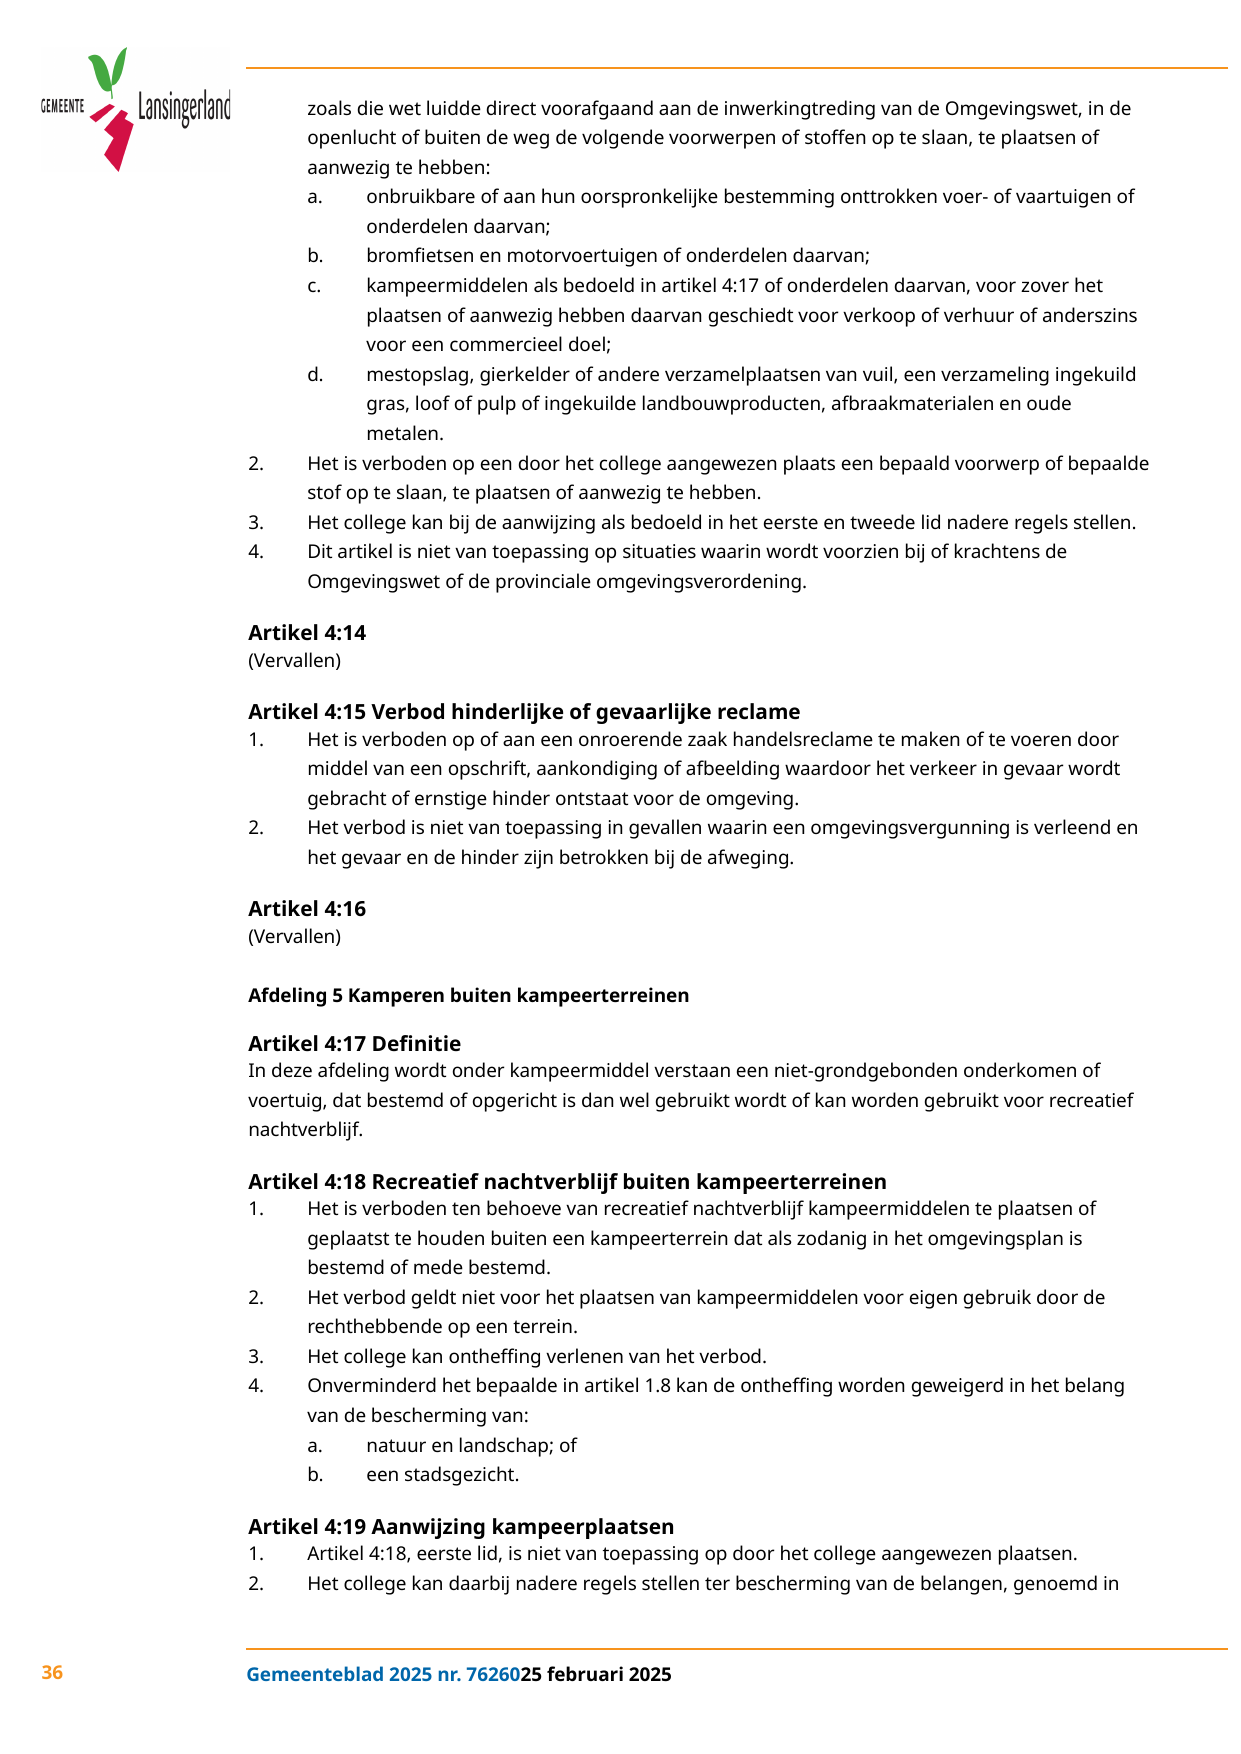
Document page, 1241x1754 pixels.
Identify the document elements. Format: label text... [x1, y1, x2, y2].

text Artikel 4:16 [248, 894, 1152, 923]
list Het college kan bij de aanwijzing als bedoeld in het eerste en tweede lid nadere regels stellen. [248, 509, 1152, 535]
list Het is verboden op een door het college aangewezen plaats een bepaald voorwerp of bepaalde stof op te slaan, te plaatsen of aanwezig te hebben. [248, 450, 1152, 505]
text Artikel 4:14 [248, 618, 1152, 647]
list Artikel 4:18, eerste lid, is niet van toepassing op door het college aangewezen plaatsen. [248, 1540, 1152, 1566]
text Afdeling 5 Kamperen buiten kampeerterreinen [248, 982, 1152, 1008]
text Artikel 4:17 Definitie [248, 1029, 1152, 1057]
text Artikel 4:18 Recreatief nachtverblijf buiten kampeerterreinen [248, 1167, 1152, 1195]
list Onverminderd het bepaalde in artikel 1.8 kan de ontheffing worden geweigerd in het belang van de bescherming van: [248, 1373, 1152, 1428]
list onbruikbare of aan hun oorspronkelijke bestemming onttrokken voer- of vaartuigen of onderdelen daarvan; [307, 183, 1152, 239]
list Het is verboden op of aan een onroerende zaak handelsreclame te maken of te voeren door middel van een opschrift, aankondiging of afbeelding waardoor het verkeer in gevaar wordt gebracht of ernstige hinder ontstaat voor de omgeving. [248, 726, 1152, 811]
list Dit artikel is niet van toepassing op situaties waarin wordt voorzien bij of krachtens de Omgevingswet of de provinciale omgevingsverordening. [248, 538, 1152, 594]
list kampeermiddelen als bedoeld in artikel 4:17 of onderdelen daarvan, voor zover het plaatsen of aanwezig hebben daarvan geschiedt voor verkoop of verhuur of anderszins voor een commercieel doel; [307, 272, 1152, 357]
list mestopslag, gierkelder of andere verzamelplaatsen van vuil, een verzameling ingekuild gras, loof of pulp of ingekuilde landbouwproducten, afbraakmaterialen en oude metalen. [307, 361, 1152, 446]
text Artikel 4:15 Verbod hinderlijke of gevaarlijke reclame [248, 697, 1152, 726]
text In deze afdeling wordt onder kampeermiddel verstaan een niet-grondgebonden onderkomen of voertuig, dat bestemd of opgericht is dan wel gebruikt wordt of kan worden gebruikt voor recreatief nachtverblijf. [248, 1057, 1152, 1142]
text Artikel 4:19 Aanwijzing kampeerplaatsen [248, 1512, 1152, 1540]
text (Vervallen) [248, 923, 1152, 949]
list Het college kan daarbij nadere regels stellen ter bescherming van de belangen, genoemd in [248, 1570, 1152, 1596]
list Het is verboden ten behoeve van recreatief nachtverblijf kampeermiddelen te plaatsen of geplaatst te houden buiten een kampeerterrein dat als zodanig in het omgevingsplan is bestemd of mede bestemd. [248, 1195, 1152, 1280]
list zoals die wet luidde direct voorafgaand aan de inwerkingtreding van de Omgevingswet, in de openlucht of buiten de weg de volgende voorwerpen of stoffen op te slaan, te plaatsen of aanwezig te hebben: [248, 95, 1152, 180]
text (Vervallen) [248, 647, 1152, 673]
list Het verbod is niet van toepassing in gevallen waarin een omgevingsvergunning is verleend en het gevaar en de hinder zijn betrokken bij de afweging. [248, 814, 1152, 870]
list bromfietsen en motorvoertuigen of onderdelen daarvan; [307, 243, 1152, 268]
list een stadsgezicht. [307, 1461, 1152, 1487]
list Het college kan ontheffing verlenen van het verbod. [248, 1343, 1152, 1369]
list natuur en landschap; of [307, 1432, 1152, 1458]
picture [41, 47, 231, 172]
list Het verbod geldt niet voor het plaatsen van kampeermiddelen voor eigen gebruik door de rechthebbende op een terrein. [248, 1284, 1152, 1339]
